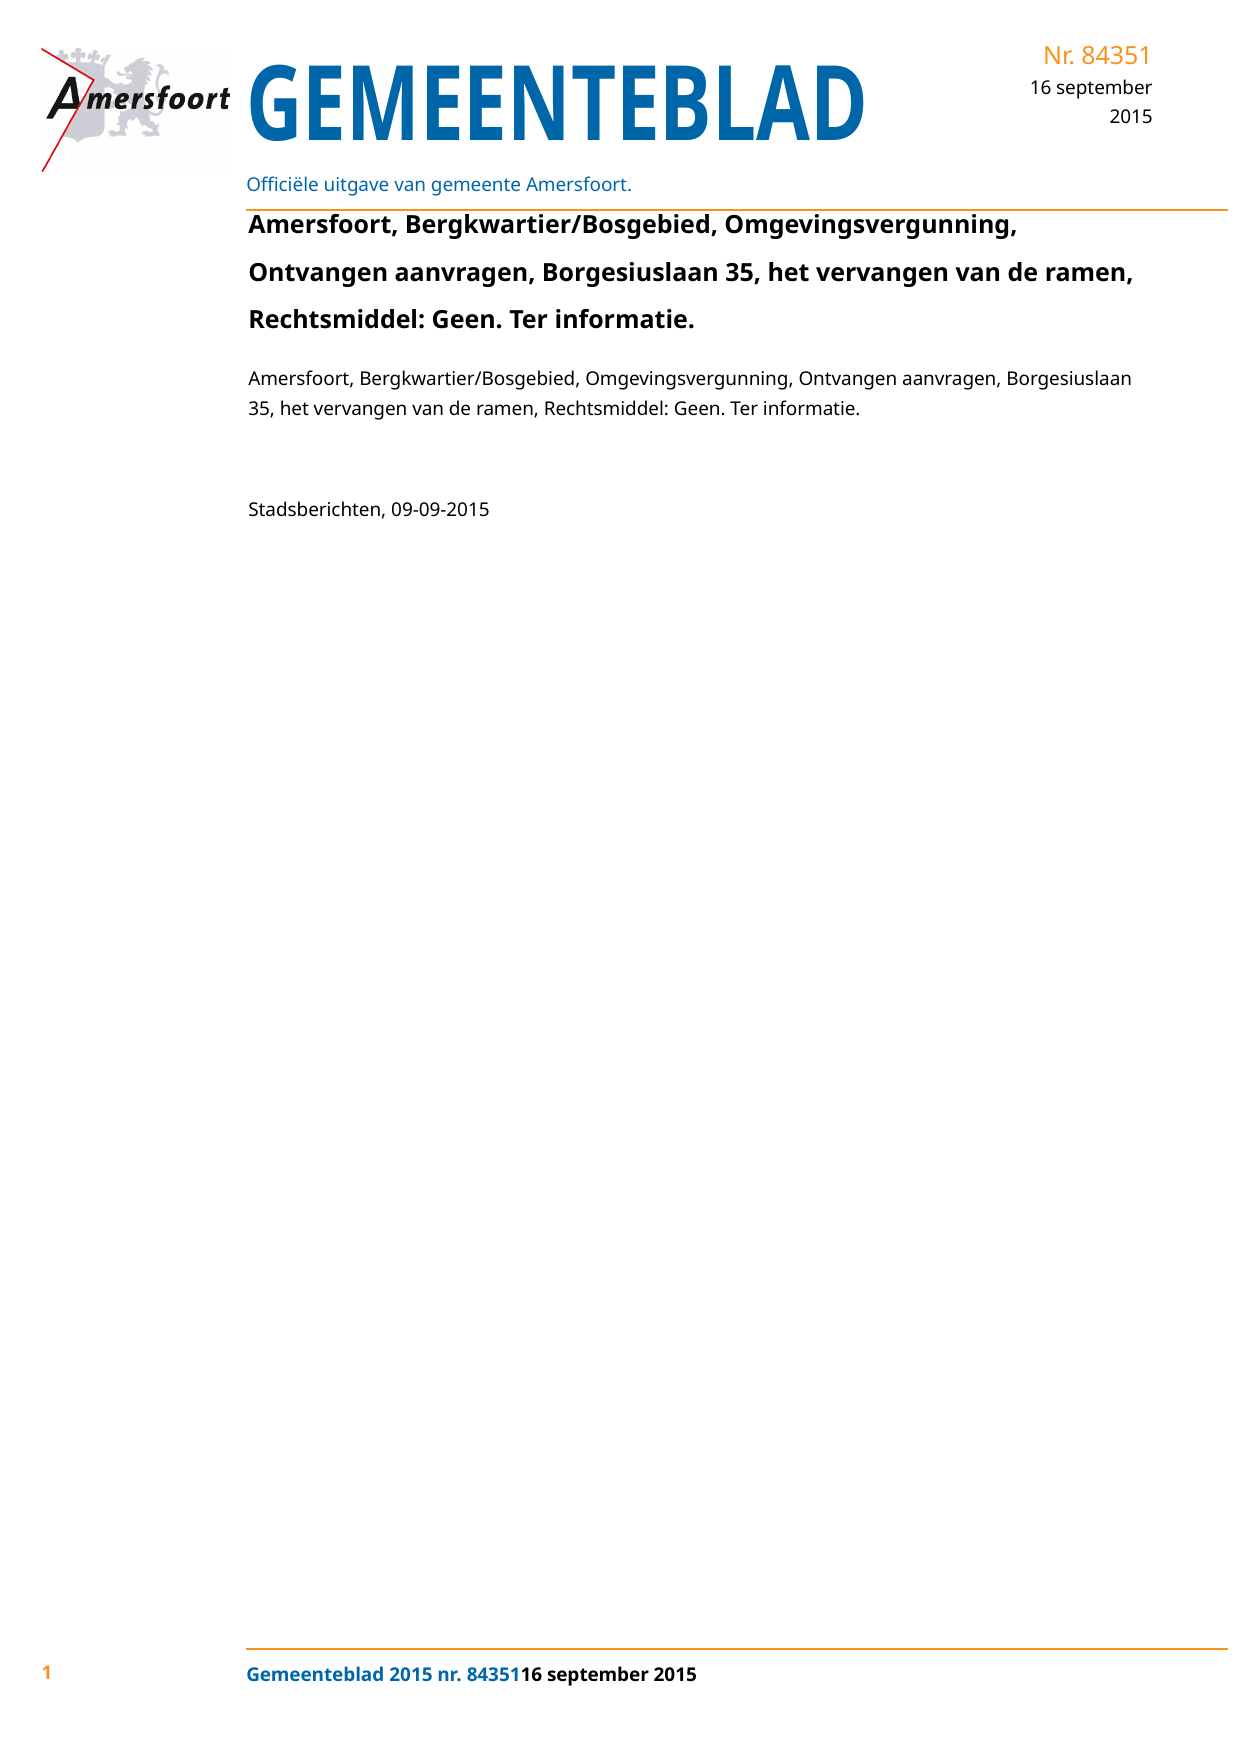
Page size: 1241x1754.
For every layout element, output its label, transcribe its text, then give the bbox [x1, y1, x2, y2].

text Stadsberichten, 09-09-2015 [248, 496, 1152, 522]
picture [41, 47, 231, 172]
text Amersfoort, Bergkwartier/Bosgebied, Omgevingsvergunning, Ontvangen aanvragen, Borgesiuslaan 35, het vervangen van de ramen, Rechtsmiddel: Geen. Ter informatie. [248, 211, 1152, 336]
text Amersfoort, Bergkwartier/Bosgebied, Omgevingsvergunning, Ontvangen aanvragen, Borgesiuslaan 35, het vervangen van de ramen, Rechtsmiddel: Geen. Ter informatie. [248, 366, 1152, 421]
